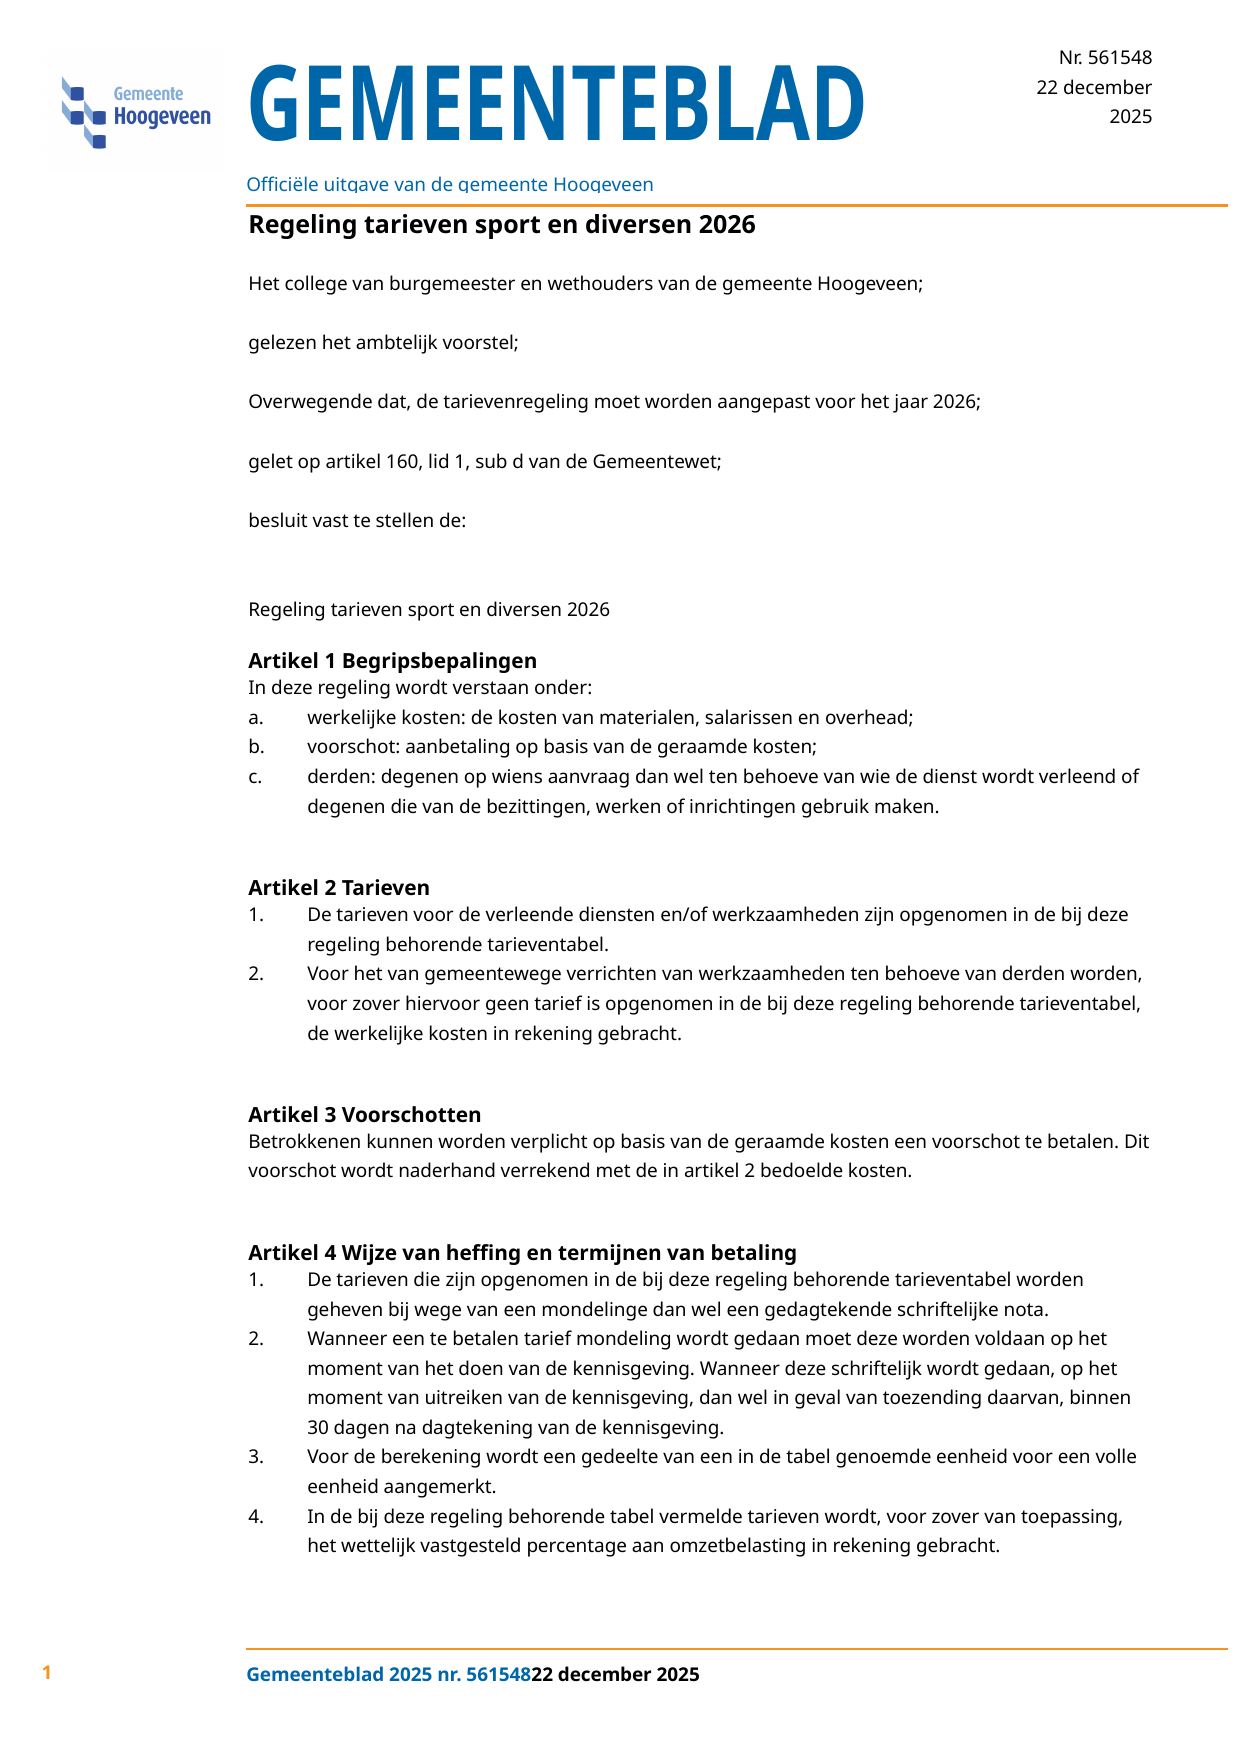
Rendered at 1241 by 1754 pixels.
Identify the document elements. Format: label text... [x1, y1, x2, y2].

text Het college van burgemeester en wethouders van de gemeente Hoogeveen; [248, 270, 1152, 296]
text Regeling tarieven sport en diversen 2026 [248, 207, 1152, 241]
list derden: degenen op wiens aanvraag dan wel ten behoeve van wie de dienst wordt verleend of degenen die van de bezittingen, werken of inrichtingen gebruik maken. [248, 763, 1152, 819]
text Regeling tarieven sport en diversen 2026 [248, 596, 1152, 621]
list Voor de berekening wordt een gedeelte van een in de tabel genoemde eenheid voor een volle eenheid aangemerkt. [248, 1444, 1152, 1499]
text Artikel 4 Wijze van heffing en termijnen van betaling [248, 1238, 1152, 1266]
text Artikel 2 Tarieven [248, 873, 1152, 901]
list De tarieven die zijn opgenomen in de bij deze regeling behorende tarieventabel worden geheven bij wege van een mondelinge dan wel een gedagtekende schriftelijke nota. [248, 1266, 1152, 1321]
list voorschot: aanbetaling op basis van de geraamde kosten; [248, 734, 1152, 759]
list Wanneer een te betalen tarief mondeling wordt gedaan moet deze worden voldaan op het moment van het doen van de kennisgeving. Wanneer deze schriftelijk wordt gedaan, op het moment van uitreiken van de kennisgeving, dan wel in geval van toezending daarvan, binnen 30 dagen na dagtekening van de kennisgeving. [248, 1325, 1152, 1440]
text besluit vast te stellen de: [248, 507, 1152, 533]
list Voor het van gemeentewege verrichten van werkzaamheden ten behoeve van derden worden, voor zover hiervoor geen tarief is opgenomen in de bij deze regeling behorende tarieventabel, de werkelijke kosten in rekening gebracht. [248, 961, 1152, 1045]
list In de bij deze regeling behorende tabel vermelde tarieven wordt, voor zover van toepassing, het wettelijk vastgesteld percentage aan omzetbelasting in rekening gebracht. [248, 1503, 1152, 1558]
list werkelijke kosten: de kosten van materialen, salarissen en overhead; [248, 704, 1152, 730]
text Artikel 1 Begripsbepalingen [248, 646, 1152, 674]
text In deze regeling wordt verstaan onder: [248, 674, 1152, 700]
text Betrokkenen kunnen worden verplicht op basis van de geraamde kosten een voorschot te betalen. Dit voorschot wordt naderhand verrekend met de in artikel 2 bedoelde kosten. [248, 1128, 1152, 1183]
text gelezen het ambtelijk voorstel; [248, 329, 1152, 355]
list De tarieven voor de verleende diensten en/of werkzaamheden zijn opgenomen in de bij deze regeling behorende tarieventabel. [248, 901, 1152, 957]
picture [41, 47, 231, 172]
text Artikel 3 Voorschotten [248, 1100, 1152, 1128]
text Overwegende dat, de tarievenregeling moet worden aangepast voor het jaar 2026; [248, 389, 1152, 414]
text gelet op artikel 160, lid 1, sub d van de Gemeentewet; [248, 448, 1152, 473]
